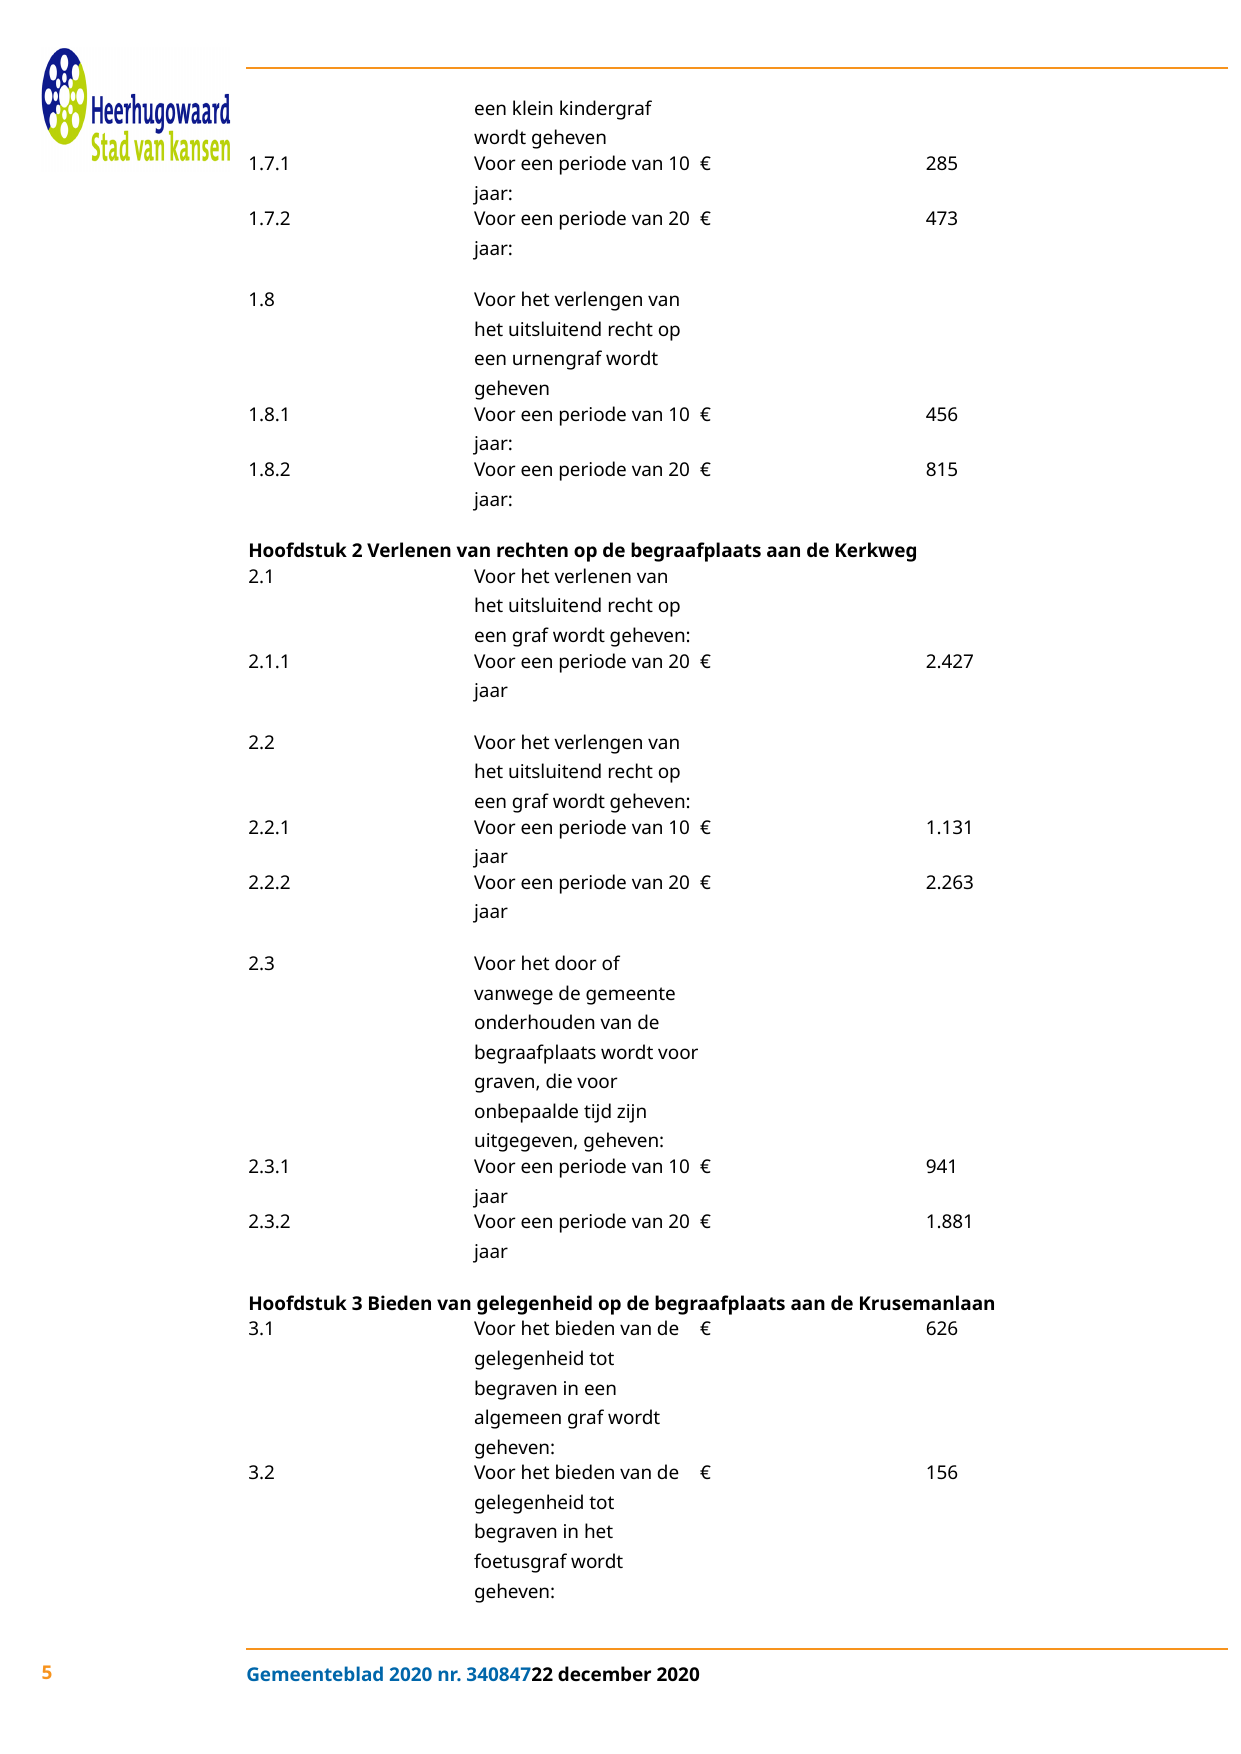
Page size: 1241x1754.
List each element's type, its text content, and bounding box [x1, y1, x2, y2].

table_cell [926, 1264, 1152, 1290]
table_cell [700, 261, 926, 286]
table_cell 941 [926, 1154, 1152, 1209]
table_cell [474, 925, 700, 950]
table_cell [926, 261, 1152, 286]
table_cell Voor een periode van 10 jaar: [474, 401, 700, 456]
table_cell 2.2.2 [248, 869, 474, 924]
table_cell 3.1 [248, 1316, 474, 1459]
table_cell 2.2.1 [248, 814, 474, 869]
table_cell [248, 1264, 474, 1290]
table_cell 473 [926, 205, 1152, 261]
table_cell Voor het bieden van de gelegenheid tot begraven in het foetusgraf wordt geheven: [474, 1460, 700, 1604]
table_cell [700, 1264, 926, 1290]
table_cell 1.131 [926, 814, 1152, 869]
table_cell 2.427 [926, 648, 1152, 703]
table_cell € [700, 869, 926, 924]
table_cell Voor een periode van 20 jaar: [474, 205, 700, 261]
table_cell [248, 261, 474, 286]
table_cell 2.3.1 [248, 1154, 474, 1209]
table_cell Hoofdstuk 2 Verlenen van rechten op de begraafplaats aan de Kerkweg [248, 537, 1152, 563]
table_cell € [700, 1460, 926, 1604]
table_cell 285 [926, 150, 1152, 205]
table_cell Voor het bieden van de gelegenheid tot begraven in een algemeen graf wordt geheven: [474, 1316, 700, 1459]
table_cell 456 [926, 401, 1152, 456]
table_cell € [700, 1316, 926, 1459]
picture [41, 47, 231, 172]
table_cell € [700, 1154, 926, 1209]
table_cell Voor het verlengen van het uitsluitend recht op een graf wordt geheven: [474, 729, 700, 814]
table_cell 1.7.2 [248, 205, 474, 261]
table_cell 2.1.1 [248, 648, 474, 703]
table_cell € [700, 456, 926, 512]
table_cell Voor het verlenen van het uitsluitend recht op een graf wordt geheven: [474, 563, 700, 648]
table_cell [926, 729, 1152, 814]
table_cell [474, 703, 700, 729]
table_cell 1.8.2 [248, 456, 474, 512]
table_cell [926, 95, 1152, 150]
table_cell [474, 1264, 700, 1290]
table_cell 1.881 [926, 1209, 1152, 1264]
table_cell een klein kindergraf wordt geheven [474, 95, 700, 150]
table_cell Voor het verlengen van het uitsluitend recht op een urnengraf wordt geheven [474, 286, 700, 401]
table_cell Voor een periode van 10 jaar [474, 1154, 700, 1209]
table_cell € [700, 1209, 926, 1264]
table_cell [700, 286, 926, 401]
table_cell Voor een periode van 20 jaar: [474, 456, 700, 512]
table_cell 156 [926, 1460, 1152, 1604]
table_cell [700, 925, 926, 950]
table_cell 2.263 [926, 869, 1152, 924]
table_cell Voor een periode van 10 jaar: [474, 150, 700, 205]
table_cell € [700, 401, 926, 456]
table_cell 3.2 [248, 1460, 474, 1604]
table_cell [248, 925, 474, 950]
table_cell [926, 563, 1152, 648]
table_cell [926, 925, 1152, 950]
table_cell [248, 703, 474, 729]
table_cell [474, 512, 700, 537]
table_cell [700, 512, 926, 537]
table_cell € [700, 814, 926, 869]
table_cell [700, 729, 926, 814]
table_cell [700, 703, 926, 729]
table_cell € [700, 648, 926, 703]
table_cell 2.3.2 [248, 1209, 474, 1264]
table_cell [700, 950, 926, 1153]
table_cell Voor een periode van 20 jaar [474, 648, 700, 703]
table_cell [926, 950, 1152, 1153]
table_cell 2.2 [248, 729, 474, 814]
table_cell 1.7.1 [248, 150, 474, 205]
table_cell € [700, 205, 926, 261]
table_cell Voor een periode van 20 jaar [474, 1209, 700, 1264]
table_cell [248, 512, 474, 537]
table_cell [700, 95, 926, 150]
table_cell 2.1 [248, 563, 474, 648]
table_cell € [700, 150, 926, 205]
table_cell 815 [926, 456, 1152, 512]
table_cell [926, 286, 1152, 401]
table_cell Voor het door of vanwege de gemeente onderhouden van de begraafplaats wordt voor graven, die voor onbepaalde tijd zijn uitgegeven, geheven: [474, 950, 700, 1153]
table_cell Voor een periode van 10 jaar [474, 814, 700, 869]
table_cell 1.8.1 [248, 401, 474, 456]
table_cell [700, 563, 926, 648]
table_cell 2.3 [248, 950, 474, 1153]
table_cell [248, 95, 474, 150]
table_cell Voor een periode van 20 jaar [474, 869, 700, 924]
table_cell Hoofdstuk 3 Bieden van gelegenheid op de begraafplaats aan de Krusemanlaan [248, 1290, 1152, 1316]
table_cell 626 [926, 1316, 1152, 1459]
table_cell [926, 512, 1152, 537]
table_cell 1.8 [248, 286, 474, 401]
table_cell [474, 261, 700, 286]
table_cell [926, 703, 1152, 729]
